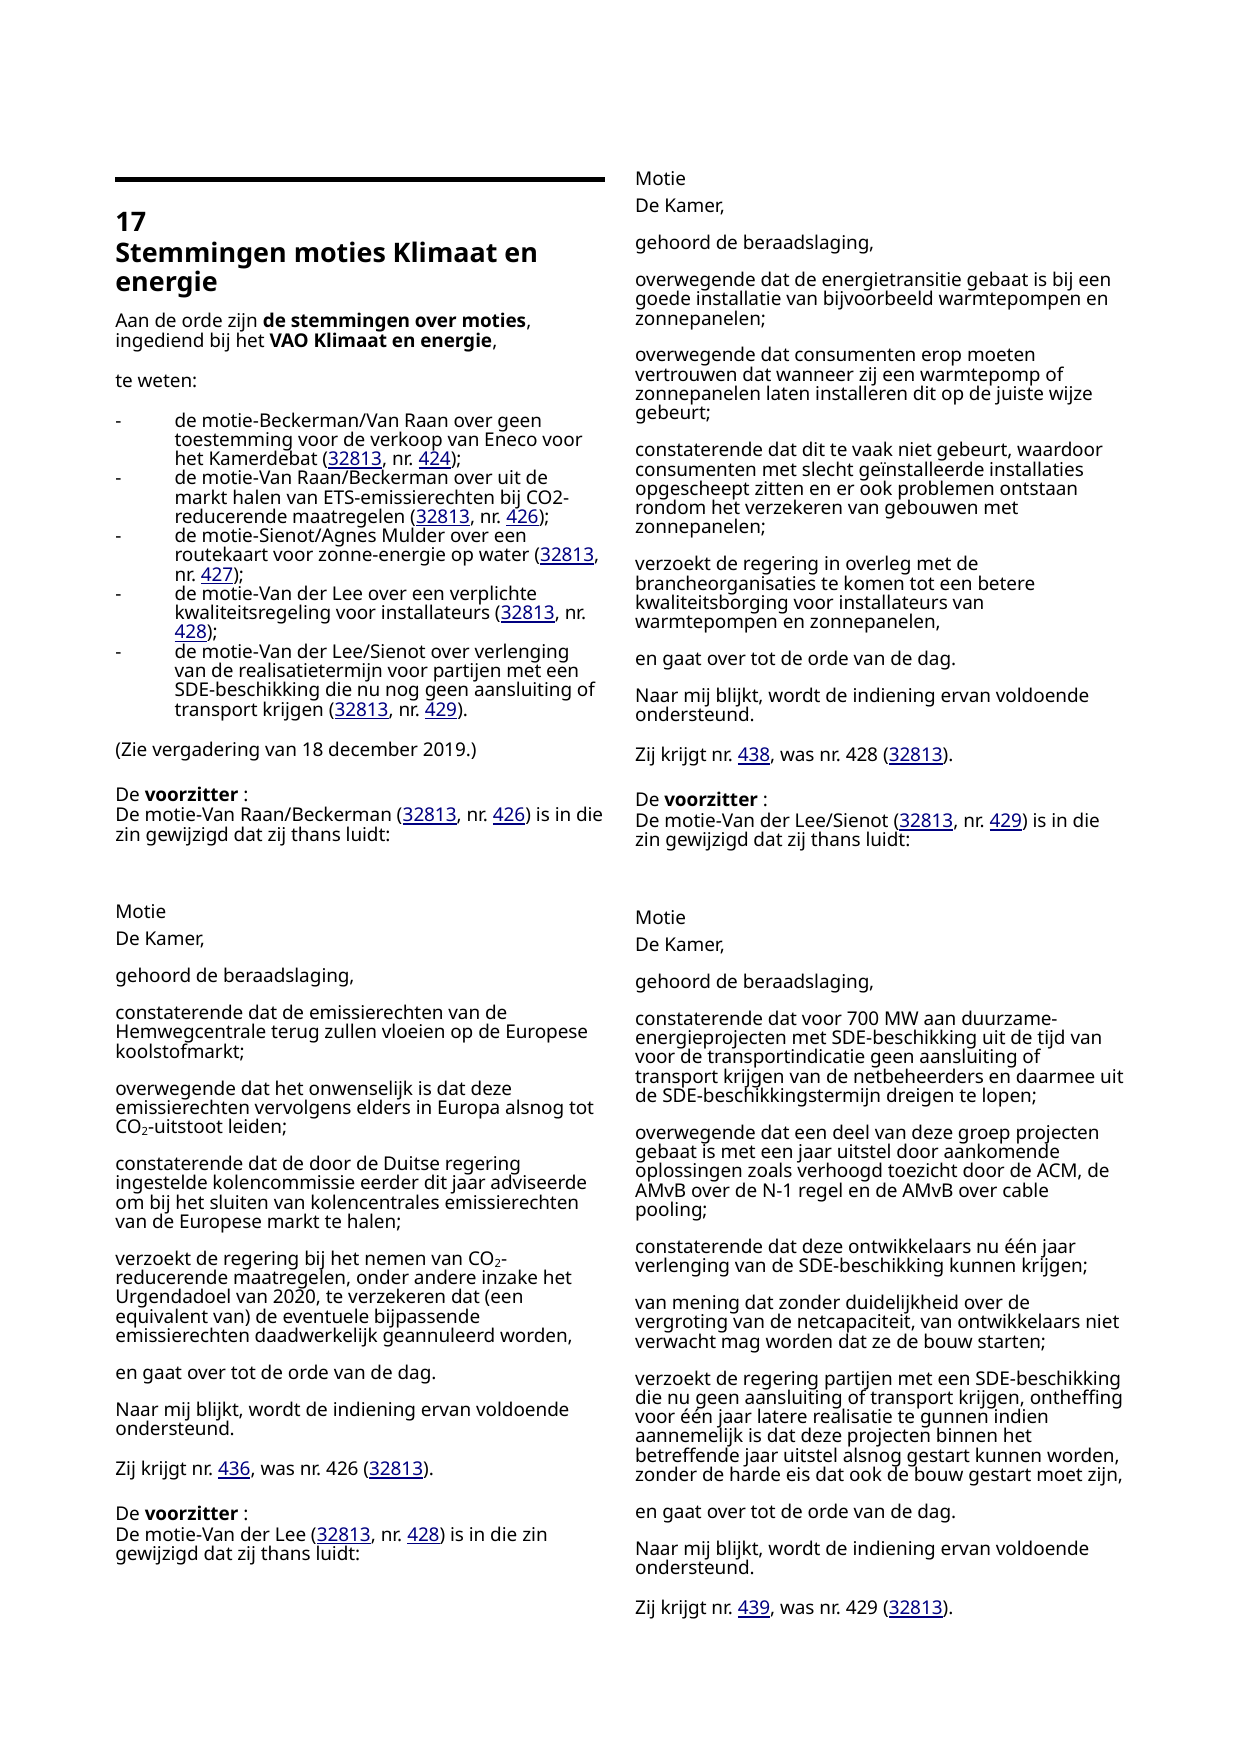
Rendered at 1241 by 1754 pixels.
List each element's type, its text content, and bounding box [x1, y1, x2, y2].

text Zij krijgt nr. 436, was nr. 426 (32813). [115, 1460, 605, 1479]
text Aan de orde zijn de stemmingen over moties, ingediend bij het VAO Klimaat en energie, [115, 312, 605, 351]
text constaterende dat de door de Duitse regering ingestelde kolencommissie eerder dit jaar adviseerde om bij het sluiten van kolencentrales emissierechten van de Europese markt te halen; [115, 1155, 605, 1232]
text Naar mij blijkt, wordt de indiening ervan voldoende ondersteund. [115, 1401, 605, 1439]
list de motie-Van der Lee over een verplichte kwaliteitsregeling voor installateurs (32813, nr. 428); [115, 585, 605, 643]
text en gaat over tot de orde van de dag. [115, 1364, 605, 1383]
text gehoord de beraadslaging, [635, 973, 1125, 992]
text constaterende dat deze ontwikkelaars nu één jaar verlenging van de SDE-beschikking kunnen krijgen; [635, 1238, 1125, 1276]
text constaterende dat de emissierechten van de Hemwegcentrale terug zullen vloeien op de Europese koolstofmarkt; [115, 1004, 605, 1062]
text Naar mij blijkt, wordt de indiening ervan voldoende ondersteund. [635, 1540, 1125, 1578]
text constaterende dat voor 700 MW aan duurzame-energieprojecten met SDE-beschikking uit de tijd van voor de transportindicatie geen aansluiting of transport krijgen van de netbeheerders en daarmee uit de SDE-beschikkingstermijn dreigen te lopen; [635, 1010, 1125, 1106]
text De Kamer, [115, 930, 605, 949]
text De voorzitter : [635, 786, 1125, 812]
text gehoord de beraadslaging, [635, 234, 1125, 253]
text gehoord de beraadslaging, [115, 967, 605, 986]
text te weten: [115, 372, 605, 391]
text Motie [635, 904, 1125, 930]
text verzoekt de regering partijen met een SDE-beschikking die nu geen aansluiting of transport krijgen, ontheffing voor één jaar latere realisatie te gunnen indien aannemelijk is dat deze projecten binnen het betreffende jaar uitstel alsnog gestart kunnen worden, zonder de harde eis dat ook de bouw gestart moet zijn, [635, 1370, 1125, 1485]
text verzoekt de regering bij het nemen van CO2-reducerende maatregelen, onder andere inzake het Urgendadoel van 2020, te verzekeren dat (een equivalent van) de eventuele bijpassende emissierechten daadwerkelijk geannuleerd worden, [115, 1250, 605, 1346]
text verzoekt de regering in overleg met de brancheorganisaties te komen tot een betere kwaliteitsborging voor installateurs van warmtepompen en zonnepanelen, [635, 555, 1125, 632]
text De motie-Van Raan/Beckerman (32813, nr. 426) is in die zin gewijzigd dat zij thans luidt: [115, 806, 605, 845]
text De motie-Van der Lee/Sienot (32813, nr. 429) is in die zin gewijzigd dat zij thans luidt: [635, 812, 1125, 851]
text Motie [115, 898, 605, 924]
text Naar mij blijkt, wordt de indiening ervan voldoende ondersteund. [635, 687, 1125, 726]
text Stemmingen moties Klimaat en energie [115, 239, 605, 312]
text De voorzitter : [115, 1500, 605, 1526]
list de motie-Van der Lee/Sienot over verlenging van de realisatietermijn voor partijen met een SDE-beschikking die nu nog geen aansluiting of transport krijgen (32813, nr. 429). [115, 643, 605, 720]
text Zij krijgt nr. 439, was nr. 429 (32813). [635, 1599, 1125, 1618]
text overwegende dat een deel van deze groep projecten gebaat is met een jaar uitstel door aankomende oplossingen zoals verhoogd toezicht door de ACM, de AMvB over de N-1 regel en de AMvB over cable pooling; [635, 1124, 1125, 1220]
list de motie-Van Raan/Beckerman over uit de markt halen van ETS-emissierechten bij CO2-reducerende maatregelen (32813, nr. 426); [115, 469, 605, 527]
text overwegende dat het onwenselijk is dat deze emissierechten vervolgens elders in Europa alsnog tot CO2-uitstoot leiden; [115, 1079, 605, 1137]
text (Zie vergadering van 18 december 2019.) [115, 741, 605, 760]
text en gaat over tot de orde van de dag. [635, 650, 1125, 669]
text van mening dat zonder duidelijkheid over de vergroting van de netcapaciteit, van ontwikkelaars niet verwacht mag worden dat ze de bouw starten; [635, 1294, 1125, 1352]
text De Kamer, [635, 936, 1125, 955]
text overwegende dat consumenten erop moeten vertrouwen dat wanneer zij een warmtepomp of zonnepanelen laten installeren dit op de juiste wijze gebeurt; [635, 346, 1125, 423]
text De motie-Van der Lee (32813, nr. 428) is in die zin gewijzigd dat zij thans luidt: [115, 1526, 605, 1564]
list de motie-Sienot/Agnes Mulder over een routekaart voor zonne-energie op water (32813, nr. 427); [115, 527, 605, 585]
text De Kamer, [635, 197, 1125, 216]
text Motie [635, 165, 1125, 191]
text Zij krijgt nr. 438, was nr. 428 (32813). [635, 746, 1125, 766]
text 17 [115, 203, 605, 239]
text overwegende dat de energietransitie gebaat is bij een goede installatie van bijvoorbeeld warmtepompen en zonnepanelen; [635, 271, 1125, 329]
list de motie-Beckerman/Van Raan over geen toestemming voor de verkoop van Eneco voor het Kamerdebat (32813, nr. 424); [115, 412, 605, 469]
text De voorzitter : [115, 781, 605, 806]
text constaterende dat dit te vaak niet gebeurt, waardoor consumenten met slecht geïnstalleerde installaties opgescheept zitten en er ook problemen ontstaan rondom het verzekeren van gebouwen met zonnepanelen; [635, 441, 1125, 538]
text en gaat over tot de orde van de dag. [635, 1503, 1125, 1522]
